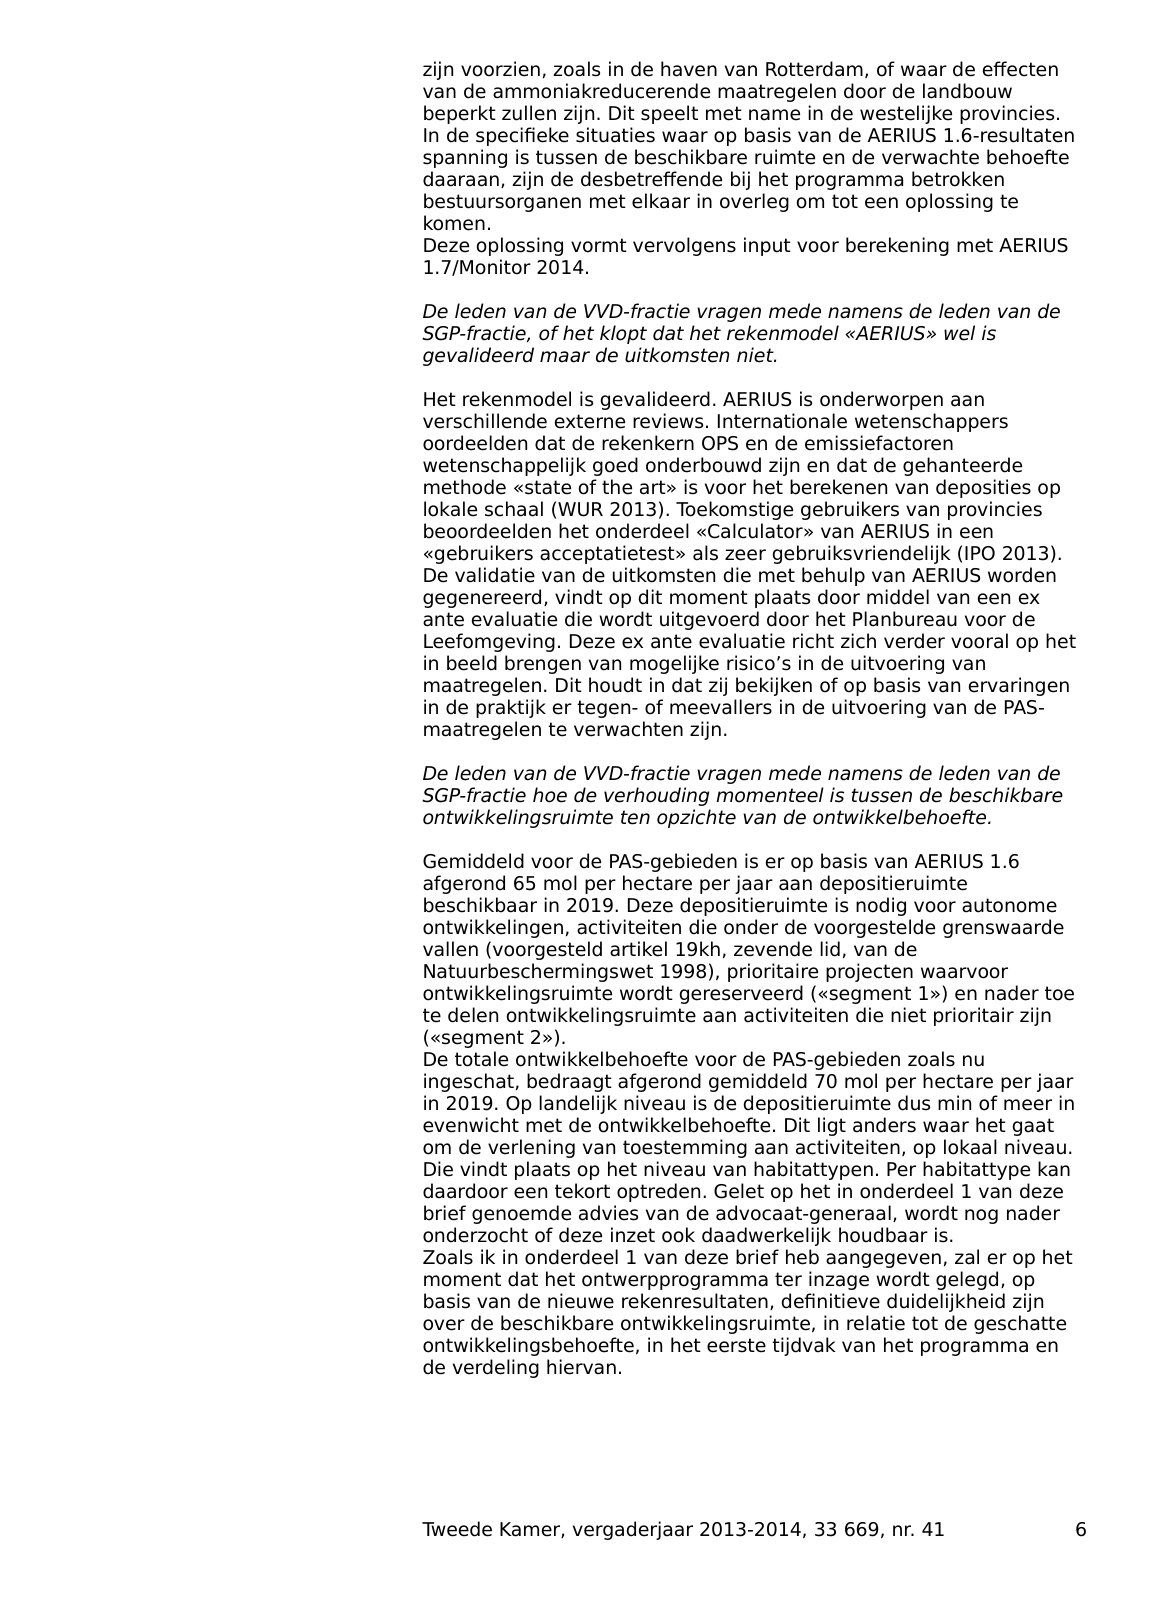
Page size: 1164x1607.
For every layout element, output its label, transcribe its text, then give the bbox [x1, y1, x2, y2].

text De leden van de VVD-fractie vragen mede namens de leden van de SGP-fractie hoe de verhouding momenteel is tussen de beschikbare ontwikkelingsruimte ten opzichte van de ontwikkelbehoefte. [422, 763, 1087, 829]
text In de specifieke situaties waar op basis van de AERIUS 1.6-resultaten spanning is tussen de beschikbare ruimte en de verwachte behoefte daaraan, zijn de desbetreffende bij het programma betrokken bestuursorganen met elkaar in overleg om tot een oplossing te komen. [422, 125, 1087, 235]
text Deze oplossing vormt vervolgens input voor berekening met AERIUS 1.7/Monitor 2014. [422, 235, 1087, 279]
text Het rekenmodel is gevalideerd. AERIUS is onderworpen aan verschillende externe reviews. Internationale wetenschappers oordeelden dat de rekenkern OPS en de emissiefactoren wetenschappelijk goed onderbouwd zijn en dat de gehanteerde methode «state of the art» is voor het berekenen van deposities op lokale schaal (WUR 2013). Toekomstige gebruikers van provincies beoordeelden het onderdeel «Calculator» van AERIUS in een «gebruikers acceptatietest» als zeer gebruiksvriendelijk (IPO 2013). [422, 389, 1087, 565]
text De totale ontwikkelbehoefte voor de PAS-gebieden zoals nu ingeschat, bedraagt afgerond gemiddeld 70 mol per hectare per jaar in 2019. Op landelijk niveau is de depositieruimte dus min of meer in evenwicht met de ontwikkelbehoefte. Dit ligt anders waar het gaat om de verlening van toestemming aan activiteiten, op lokaal niveau. Die vindt plaats op het niveau van habitattypen. Per habitattype kan daardoor een tekort optreden. Gelet op het in onderdeel 1 van deze brief genoemde advies van de advocaat-generaal, wordt nog nader onderzocht of deze inzet ook daadwerkelijk houdbaar is. [422, 1049, 1087, 1247]
text zijn voorzien, zoals in de haven van Rotterdam, of waar de effecten van de ammoniakreducerende maatregelen door de landbouw beperkt zullen zijn. Dit speelt met name in de westelijke provincies. [422, 59, 1087, 125]
text Zoals ik in onderdeel 1 van deze brief heb aangegeven, zal er op het moment dat het ontwerpprogramma ter inzage wordt gelegd, op basis van de nieuwe rekenresultaten, definitieve duidelijkheid zijn over de beschikbare ontwikkelingsruimte, in relatie tot de geschatte ontwikkelingsbehoefte, in het eerste tijdvak van het programma en de verdeling hiervan. [422, 1247, 1087, 1379]
text Gemiddeld voor de PAS-gebieden is er op basis van AERIUS 1.6 afgerond 65 mol per hectare per jaar aan depositieruimte beschikbaar in 2019. Deze depositieruimte is nodig voor autonome ontwikkelingen, activiteiten die onder de voorgestelde grenswaarde vallen (voorgesteld artikel 19kh, zevende lid, van de Natuurbeschermingswet 1998), prioritaire projecten waarvoor ontwikkelingsruimte wordt gereserveerd («segment 1») en nader toe te delen ontwikkelingsruimte aan activiteiten die niet prioritair zijn («segment 2»). [422, 851, 1087, 1049]
text De validatie van de uitkomsten die met behulp van AERIUS worden gegenereerd, vindt op dit moment plaats door middel van een ex ante evaluatie die wordt uitgevoerd door het Planbureau voor de Leefomgeving. Deze ex ante evaluatie richt zich verder vooral op het in beeld brengen van mogelijke risico’s in de uitvoering van maatregelen. Dit houdt in dat zij bekijken of op basis van ervaringen in de praktijk er tegen- of meevallers in de uitvoering van de PAS-maatregelen te verwachten zijn. [422, 565, 1087, 741]
text De leden van de VVD-fractie vragen mede namens de leden van de SGP-fractie, of het klopt dat het rekenmodel «AERIUS» wel is gevalideerd maar de uitkomsten niet. [422, 301, 1087, 367]
